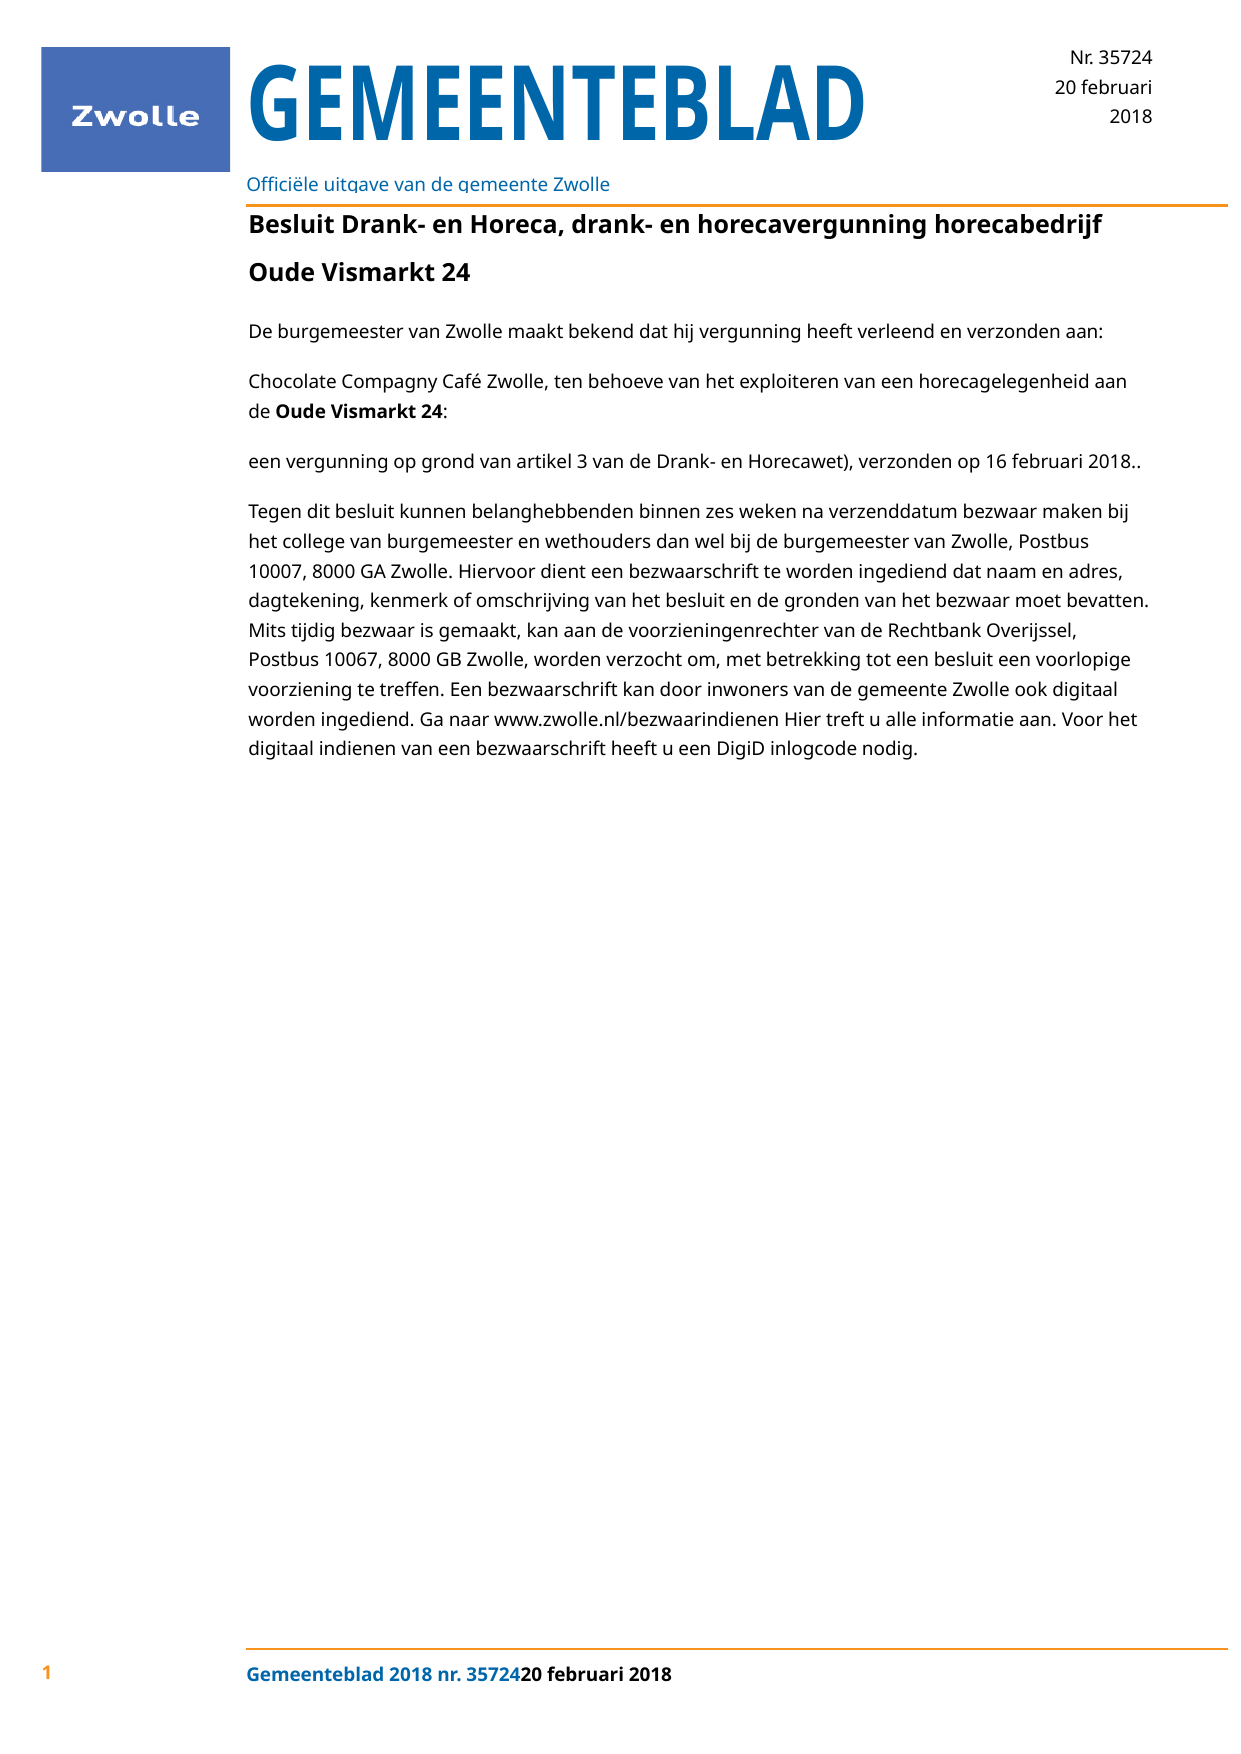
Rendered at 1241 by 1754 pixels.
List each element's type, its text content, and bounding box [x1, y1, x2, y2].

text een vergunning op grond van artikel 3 van de Drank- en Horecawet), verzonden op 16 februari 2018.. [248, 448, 1152, 474]
picture [41, 47, 231, 172]
text De burgemeester van Zwolle maakt bekend dat hij vergunning heeft verleend en verzonden aan: [248, 318, 1152, 344]
text Chocolate Compagny Café Zwolle, ten behoeve van het exploiteren van een horecagelegenheid aan de Oude Vismarkt 24: [248, 368, 1152, 424]
text Besluit Drank- en Horeca, drank- en horecavergunning horecabedrijf Oude Vismarkt 24 [248, 207, 1152, 288]
text Tegen dit besluit kunnen belanghebbenden binnen zes weken na verzenddatum bezwaar maken bij het college van burgemeester en wethouders dan wel bij de burgemeester van Zwolle, Postbus 10007, 8000 GA Zwolle. Hiervoor dient een bezwaarschrift te worden ingediend dat naam en adres, dagtekening, kenmerk of omschrijving van het besluit en de gronden van het bezwaar moet bevatten. Mits tijdig bezwaar is gemaakt, kan aan de voorzieningenrechter van de Rechtbank Overijssel, Postbus 10067, 8000 GB Zwolle, worden verzocht om, met betrekking tot een besluit een voorlopige voorziening te treffen. Een bezwaarschrift kan door inwoners van de gemeente Zwolle ook digitaal worden ingediend. Ga naar www.zwolle.nl/bezwaarindienen Hier treft u alle informatie aan. Voor het digitaal indienen van een bezwaarschrift heeft u een DigiD inlogcode nodig. [248, 499, 1152, 761]
